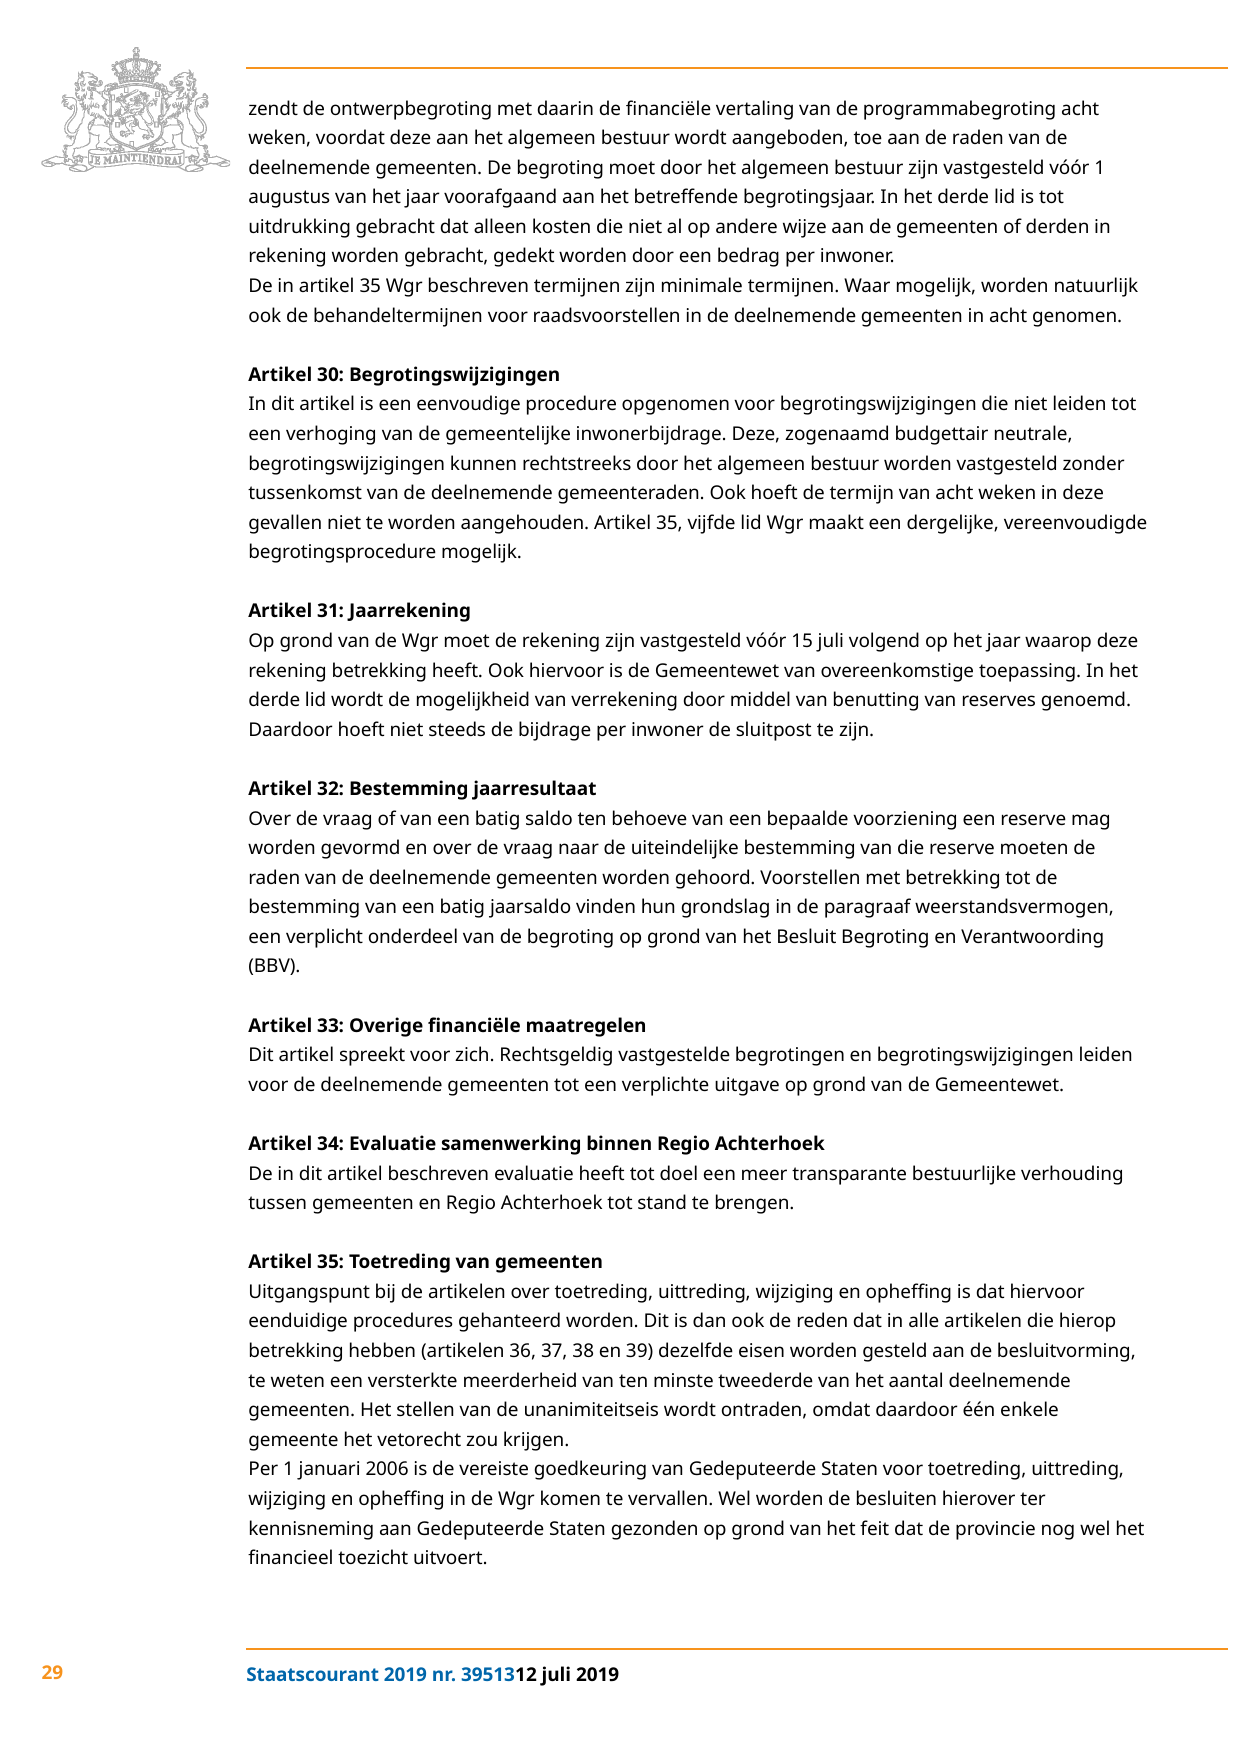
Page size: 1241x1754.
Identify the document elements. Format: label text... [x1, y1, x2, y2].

text Artikel 33: Overige financiële maatregelen [248, 1012, 1152, 1038]
text Op grond van de Wgr moet de rekening zijn vastgesteld vóór 15 juli volgend op het jaar waarop deze rekening betrekking heeft. Ook hiervoor is de Gemeentewet van overeenkomstige toepassing. In het derde lid wordt de mogelijkheid van verrekening door middel van benutting van reserves genoemd. Daardoor hoeft niet steeds de bijdrage per inwoner de sluitpost te zijn. [248, 627, 1152, 742]
text In dit artikel is een eenvoudige procedure opgenomen voor begrotingswijzigingen die niet leiden tot een verhoging van de gemeentelijke inwonerbijdrage. Deze, zogenaamd budgettair neutrale, begrotingswijzigingen kunnen rechtstreeks door het algemeen bestuur worden vastgesteld zonder tussenkomst van de deelnemende gemeenteraden. Ook hoeft de termijn van acht weken in deze gevallen niet te worden aangehouden. Artikel 35, vijfde lid Wgr maakt een dergelijke, vereenvoudigde begrotingsprocedure mogelijk. [248, 391, 1152, 564]
text Artikel 32: Bestemming jaarresultaat [248, 775, 1152, 801]
text De in artikel 35 Wgr beschreven termijnen zijn minimale termijnen. Waar mogelijk, worden natuurlijk ook de behandeltermijnen voor raadsvoorstellen in de deelnemende gemeenten in acht genomen. [248, 272, 1152, 328]
text Uitgangspunt bij de artikelen over toetreding, uittreding, wijziging en opheffing is dat hiervoor eenduidige procedures gehanteerd worden. Dit is dan ook de reden dat in alle artikelen die hierop betrekking hebben (artikelen 36, 37, 38 en 39) dezelfde eisen worden gesteld aan de besluitvorming, te weten een versterkte meerderheid van ten minste tweederde van het aantal deelnemende gemeenten. Het stellen van de unanimiteitseis wordt ontraden, omdat daardoor één enkele gemeente het vetorecht zou krijgen. [248, 1278, 1152, 1452]
text Per 1 januari 2006 is de vereiste goedkeuring van Gedeputeerde Staten voor toetreding, uittreding, wijziging en opheffing in de Wgr komen te vervallen. Wel worden de besluiten hierover ter kennisneming aan Gedeputeerde Staten gezonden op grond van het feit dat de provincie nog wel het financieel toezicht uitvoert. [248, 1456, 1152, 1570]
text Over de vraag of van een batig saldo ten behoeve van een bepaalde voorziening een reserve mag worden gevormd en over de vraag naar de uiteindelijke bestemming van die reserve moeten de raden van de deelnemende gemeenten worden gehoord. Voorstellen met betrekking tot de bestemming van een batig jaarsaldo vinden hun grondslag in de paragraaf weerstandsvermogen, een verplicht onderdeel van de begroting op grond van het Besluit Begroting en Verantwoording (BBV). [248, 805, 1152, 978]
text Artikel 30: Begrotingswijzigingen [248, 361, 1152, 387]
text Artikel 35: Toetreding van gemeenten [248, 1248, 1152, 1274]
text Artikel 34: Evaluatie samenwerking binnen Regio Achterhoek [248, 1130, 1152, 1156]
text Artikel 31: Jaarrekening [248, 598, 1152, 623]
text Dit artikel spreekt voor zich. Rechtsgeldig vastgestelde begrotingen en begrotingswijzigingen leiden voor de deelnemende gemeenten tot een verplichte uitgave op grond van de Gemeentewet. [248, 1041, 1152, 1097]
picture [41, 47, 231, 172]
text zendt de ontwerpbegroting met daarin de financiële vertaling van de programmabegroting acht weken, voordat deze aan het algemeen bestuur wordt aangeboden, toe aan de raden van de deelnemende gemeenten. De begroting moet door het algemeen bestuur zijn vastgesteld vóór 1 augustus van het jaar voorafgaand aan het betreffende begrotingsjaar. In het derde lid is tot uitdrukking gebracht dat alleen kosten die niet al op andere wijze aan de gemeenten of derden in rekening worden gebracht, gedekt worden door een bedrag per inwoner. [248, 95, 1152, 268]
text De in dit artikel beschreven evaluatie heeft tot doel een meer transparante bestuurlijke verhouding tussen gemeenten en Regio Achterhoek tot stand te brengen. [248, 1160, 1152, 1215]
